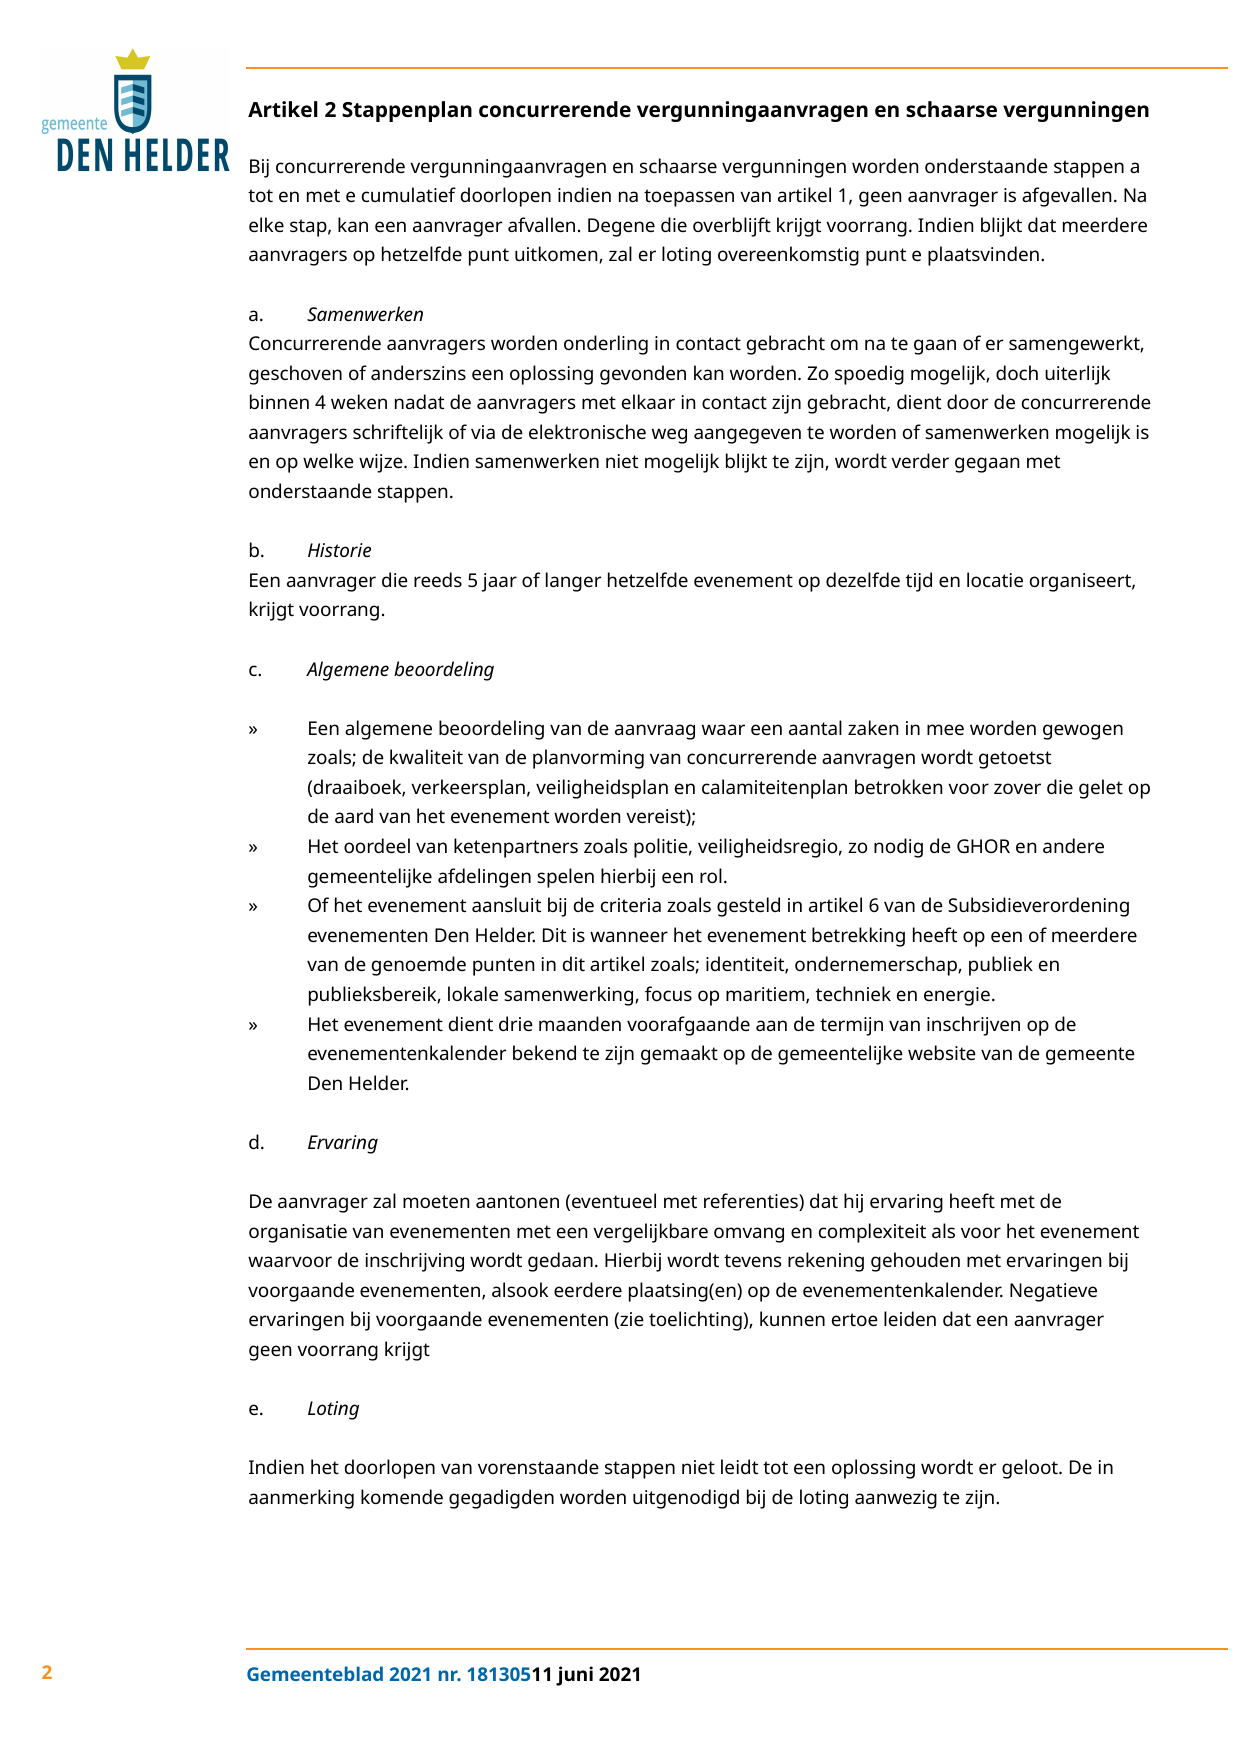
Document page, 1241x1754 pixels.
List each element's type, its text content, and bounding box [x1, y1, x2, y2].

list Het oordeel van ketenpartners zoals politie, veiligheidsregio, zo nodig de GHOR en andere gemeentelijke afdelingen spelen hierbij een rol. [248, 833, 1152, 888]
picture [63, 144, 68, 165]
list Algemene beoordeling [248, 656, 1152, 681]
text Concurrerende aanvragers worden onderling in contact gebracht om na te gaan of er samengewerkt, geschoven of anderszins een oplossing gevonden kan worden. Zo spoedig mogelijk, doch uiterlijk binnen 4 weken nadat de aanvragers met elkaar in contact zijn gebracht, dient door de concurrerende aanvragers schriftelijk of via de elektronische weg aangegeven te worden of samenwerken mogelijk is en op welke wijze. Indien samenwerken niet mogelijk blijkt te zijn, wordt verder gegaan met onderstaande stappen. [248, 330, 1152, 504]
list Samenwerken [248, 301, 1152, 326]
list Een algemene beoordeling van de aanvraag waar een aantal zaken in mee worden gewogen zoals; de kwaliteit van de planvorming van concurrerende aanvragen wordt getoetst (draaiboek, verkeersplan, veiligheidsplan en calamiteitenplan betrokken voor zover die gelet op de aard van het evenement worden vereist); [248, 715, 1152, 829]
picture [100, 154, 106, 172]
picture [130, 157, 135, 172]
text De aanvrager zal moeten aantonen (eventueel met referenties) dat hij ervaring heeft met de organisatie van evenementen met een vergelijkbare omvang en complexiteit als voor het evenement waarvoor de inschrijving wordt gedaan. Hierbij wordt tevens rekening gehouden met ervaringen bij voorgaande evenementen, alsook eerdere plaatsing(en) op de evenementenkalender. Negatieve ervaringen bij voorgaande evenementen (zie toelichting), kunnen ertoe leiden dat een aanvrager geen voorrang krijgt [248, 1188, 1152, 1362]
picture [220, 160, 224, 172]
picture [182, 144, 187, 165]
list Of het evenement aansluit bij de criteria zoals gesteld in artikel 6 van de Subsidieverordening evenementen Den Helder. Dit is wanneer het evenement betrekking heeft op een of meerdere van de genoemde punten in dit artikel zoals; identiteit, ondernemerschap, publiek en publieksbereik, lokale samenwerking, focus op maritiem, techniek en energie. [248, 892, 1152, 1007]
text Een aanvrager die reeds 5 jaar of langer hetzelfde evenement op dezelfde tijd en locatie organiseert, krijgt voorrang. [248, 567, 1152, 622]
text Indien het doorlopen van vorenstaande stappen niet leidt tot een oplossing wordt er geloot. De in aanmerking komende gegadigden worden uitgenodigd bij de loting aanwezig te zijn. [248, 1454, 1152, 1510]
list Historie [248, 537, 1152, 563]
list Het evenement dient drie maanden voorafgaande aan de termijn van inschrijven op de evenementenkalender bekend te zijn gemaakt op de gemeentelijke website van de gemeente Den Helder. [248, 1011, 1152, 1096]
text Artikel 2 Stappenplan concurrerende vergunningaanvragen en schaarse vergunningen [248, 95, 1152, 123]
list Loting [248, 1395, 1152, 1421]
picture [41, 47, 231, 172]
list Ervaring [248, 1129, 1152, 1155]
text Bij concurrerende vergunningaanvragen en schaarse vergunningen worden onderstaande stappen a tot en met e cumulatief doorlopen indien na toepassen van artikel 1, geen aanvrager is afgevallen. Na elke stap, kan een aanvrager afvallen. Degene die overblijft krijgt voorrang. Indien blijkt dat meerdere aanvragers op hetzelfde punt uitkomen, zal er loting overeenkomstig punt e plaatsvinden. [248, 153, 1152, 267]
